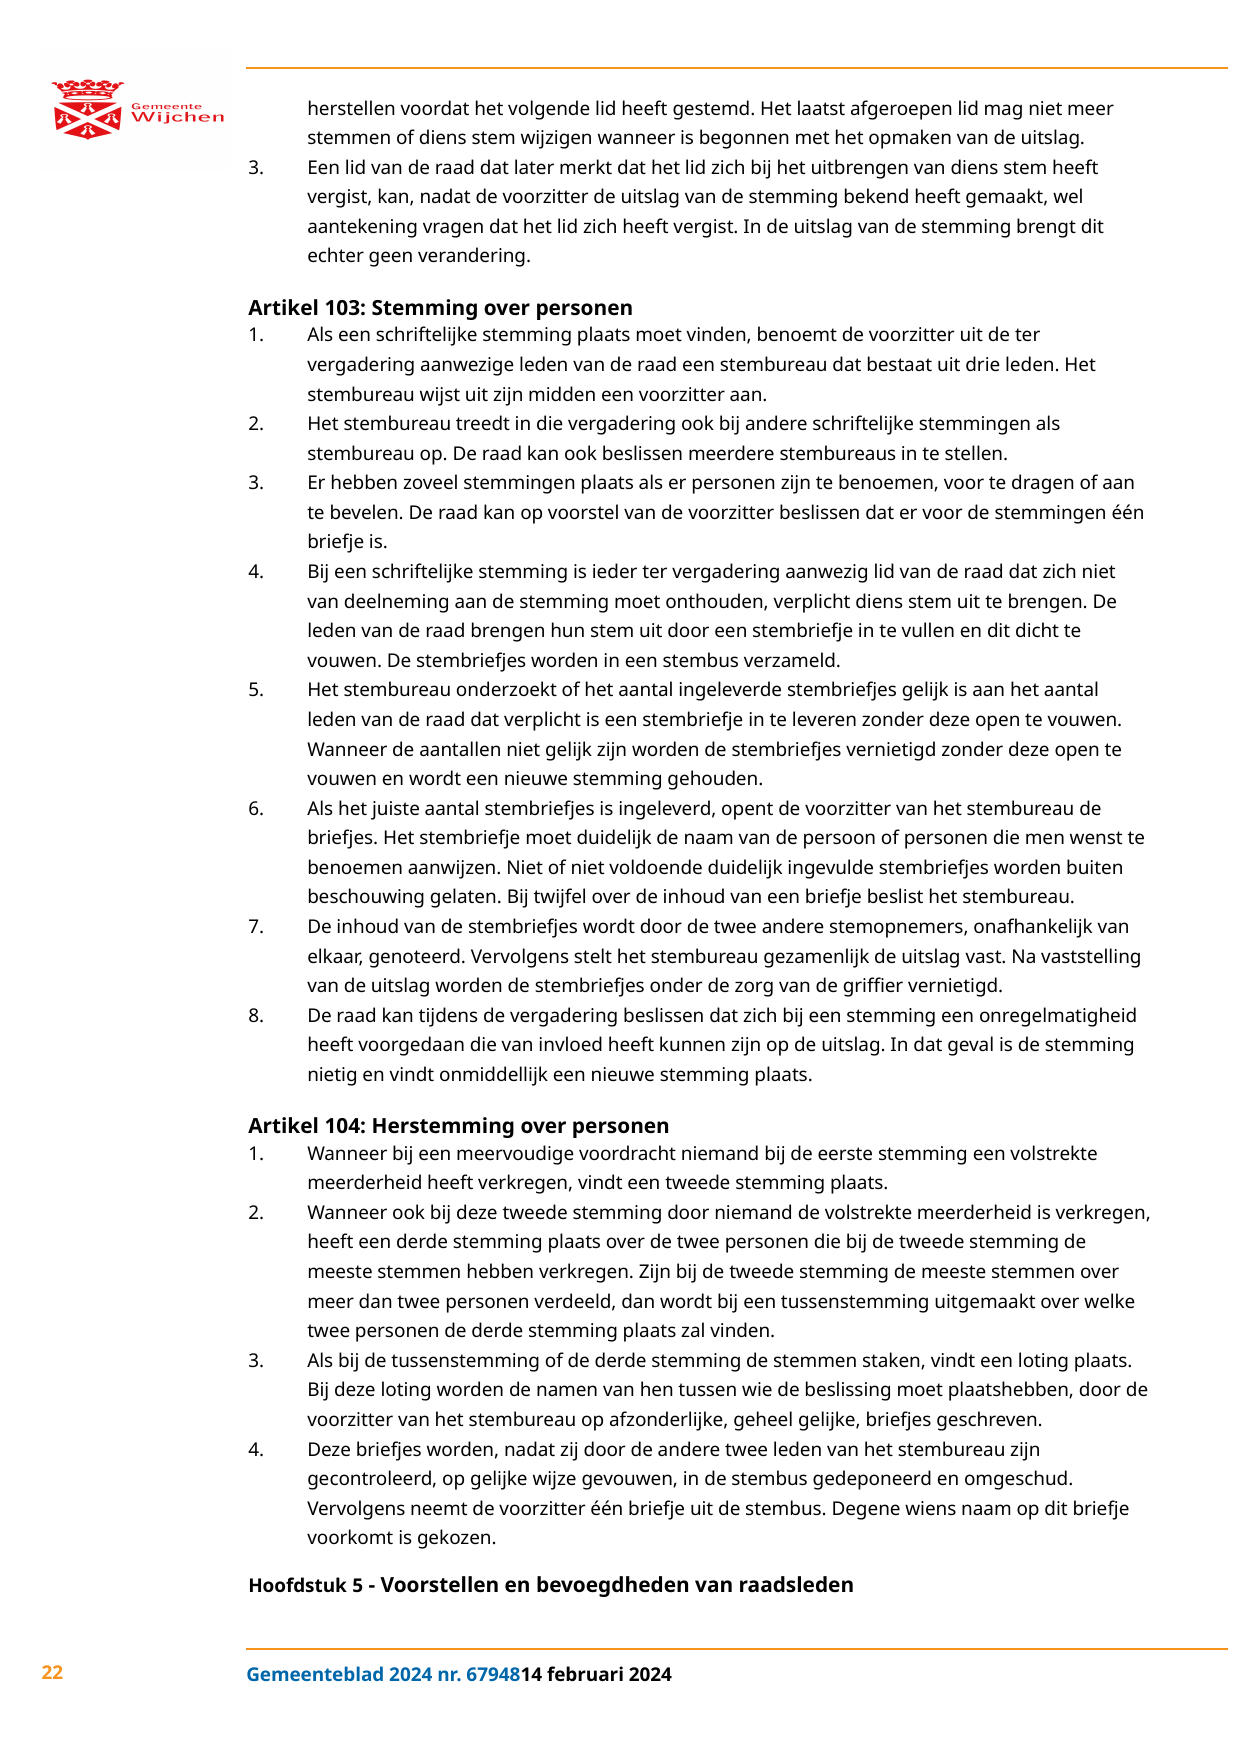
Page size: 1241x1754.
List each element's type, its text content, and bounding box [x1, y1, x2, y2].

list Als het juiste aantal stembriefjes is ingeleverd, opent de voorzitter van het stembureau de briefjes. Het stembriefje moet duidelijk de naam van de persoon of personen die men wenst te benoemen aanwijzen. Niet of niet voldoende duidelijk ingevulde stembriefjes worden buiten beschouwing gelaten. Bij twijfel over de inhoud van een briefje beslist het stembureau. [248, 795, 1152, 909]
list Deze briefjes worden, nadat zij door de andere twee leden van het stembureau zijn gecontroleerd, op gelijke wijze gevouwen, in de stembus gedeponeerd en omgeschud. Vervolgens neemt de voorzitter één briefje uit de stembus. Degene wiens naam op dit briefje voorkomt is gekozen. [248, 1436, 1152, 1550]
list De raad kan tijdens de vergadering beslissen dat zich bij een stemming een onregelmatigheid heeft voorgedaan die van invloed heeft kunnen zijn op de uitslag. In dat geval is de stemming nietig en vindt onmiddellijk een nieuwe stemming plaats. [248, 1002, 1152, 1087]
list Als bij de tussenstemming of de derde stemming de stemmen staken, vindt een loting plaats. Bij deze loting worden de namen van hen tussen wie de beslissing moet plaatshebben, door de voorzitter van het stembureau op afzonderlijke, geheel gelijke, briefjes geschreven. [248, 1347, 1152, 1432]
list Wanneer ook bij deze tweede stemming door niemand de volstrekte meerderheid is verkregen, heeft een derde stemming plaats over de twee personen die bij de tweede stemming de meeste stemmen hebben verkregen. Zijn bij de tweede stemming de meeste stemmen over meer dan twee personen verdeeld, dan wordt bij een tussenstemming uitgemaakt over welke twee personen de derde stemming plaats zal vinden. [248, 1199, 1152, 1343]
list Een lid van de raad dat later merkt dat het lid zich bij het uitbrengen van diens stem heeft vergist, kan, nadat de voorzitter de uitslag van de stemming bekend heeft gemaakt, wel aantekening vragen dat het lid zich heeft vergist. In de uitslag van de stemming brengt dit echter geen verandering. [248, 154, 1152, 268]
list Bij een schriftelijke stemming is ieder ter vergadering aanwezig lid van de raad dat zich niet van deelneming aan de stemming moet onthouden, verplicht diens stem uit te brengen. De leden van de raad brengen hun stem uit door een stembriefje in te vullen en dit dicht te vouwen. De stembriefjes worden in een stembus verzameld. [248, 558, 1152, 673]
list Het stembureau onderzoekt of het aantal ingeleverde stembriefjes gelijk is aan het aantal leden van de raad dat verplicht is een stembriefje in te leveren zonder deze open te vouwen. Wanneer de aantallen niet gelijk zijn worden de stembriefjes vernietigd zonder deze open te vouwen en wordt een nieuwe stemming gehouden. [248, 677, 1152, 791]
list herstellen voordat het volgende lid heeft gestemd. Het laatst afgeroepen lid mag niet meer stemmen of diens stem wijzigen wanneer is begonnen met het opmaken van de uitslag. [248, 95, 1152, 150]
picture [41, 47, 231, 172]
list Het stembureau treedt in die vergadering ook bij andere schriftelijke stemmingen als stembureau op. De raad kan ook beslissen meerdere stembureaus in te stellen. [248, 410, 1152, 466]
text Artikel 104: Herstemming over personen [248, 1112, 1152, 1140]
list Als een schriftelijke stemming plaats moet vinden, benoemt de voorzitter uit de ter vergadering aanwezige leden van de raad een stembureau dat bestaat uit drie leden. Het stembureau wijst uit zijn midden een voorzitter aan. [248, 322, 1152, 406]
text Artikel 103: Stemming over personen [248, 293, 1152, 322]
list Er hebben zoveel stemmingen plaats als er personen zijn te benoemen, voor te dragen of aan te bevelen. De raad kan op voorstel van de voorzitter beslissen dat er voor de stemmingen één briefje is. [248, 469, 1152, 554]
list De inhoud van de stembriefjes wordt door de twee andere stemopnemers, onafhankelijk van elkaar, genoteerd. Vervolgens stelt het stembureau gezamenlijk de uitslag vast. Na vaststelling van de uitslag worden de stembriefjes onder de zorg van de griffier vernietigd. [248, 913, 1152, 998]
text Hoofdstuk 5 - Voorstellen en bevoegdheden van raadsleden [248, 1570, 1152, 1599]
list Wanneer bij een meervoudige voordracht niemand bij de eerste stemming een volstrekte meerderheid heeft verkregen, vindt een tweede stemming plaats. [248, 1140, 1152, 1195]
